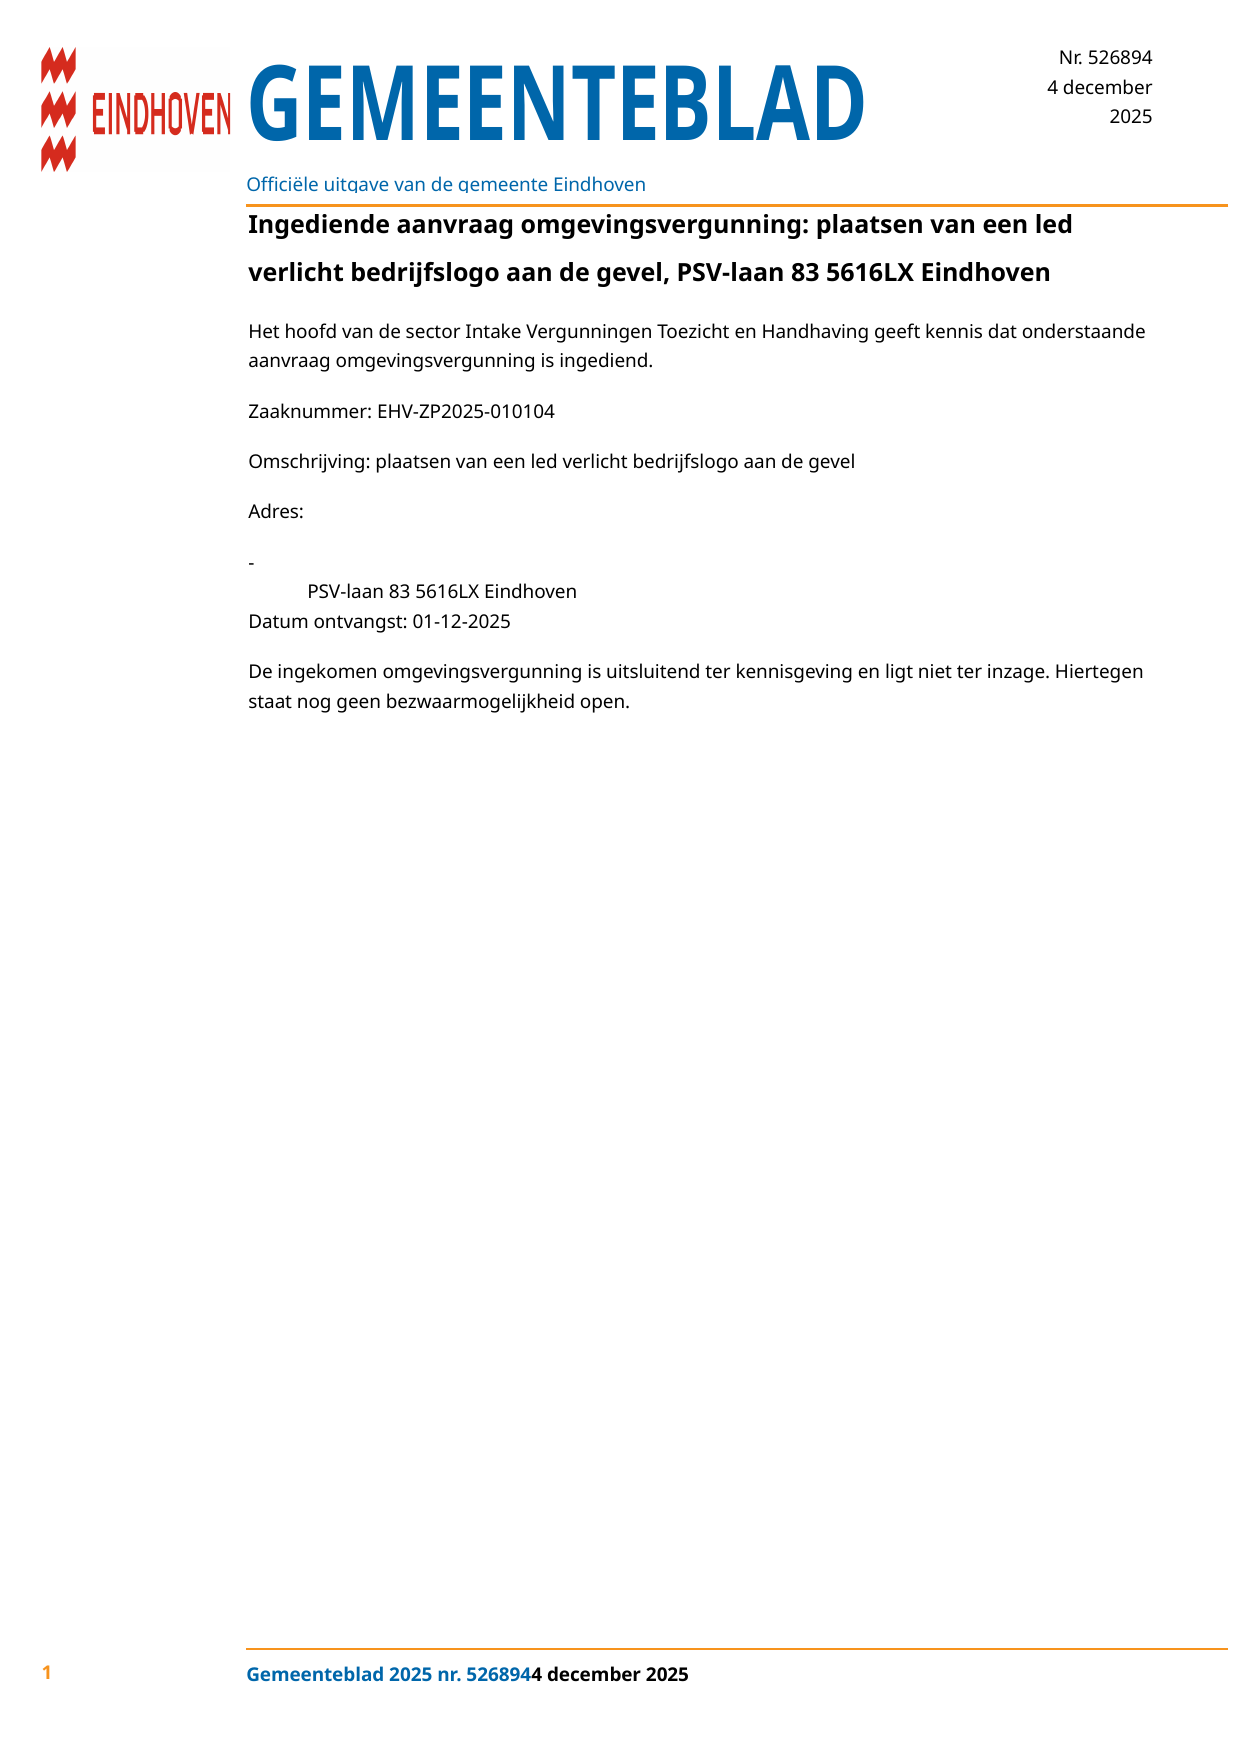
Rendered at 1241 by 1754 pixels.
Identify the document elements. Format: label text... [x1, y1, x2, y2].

text Het hoofd van de sector Intake Vergunningen Toezicht en Handhaving geeft kennis dat onderstaande aanvraag omgevingsvergunning is ingediend. [248, 318, 1152, 373]
text Zaaknummer: EHV-ZP2025-010104 [248, 398, 1152, 424]
text Ingediende aanvraag omgevingsvergunning: plaatsen van een led verlicht bedrijfslogo aan de gevel, PSV-laan 83 5616LX Eindhoven [248, 207, 1152, 288]
picture [41, 47, 231, 172]
text Omschrijving: plaatsen van een led verlicht bedrijfslogo aan de gevel [248, 448, 1152, 474]
text De ingekomen omgevingsvergunning is uitsluitend ter kennisgeving en ligt niet ter inzage. Hiertegen staat nog geen bezwaarmogelijkheid open. [248, 659, 1152, 714]
list PSV-laan 83 5616LX Eindhoven [248, 579, 1152, 604]
text Datum ontvangst: 01-12-2025 [248, 608, 1152, 634]
text Adres: [248, 499, 1152, 524]
